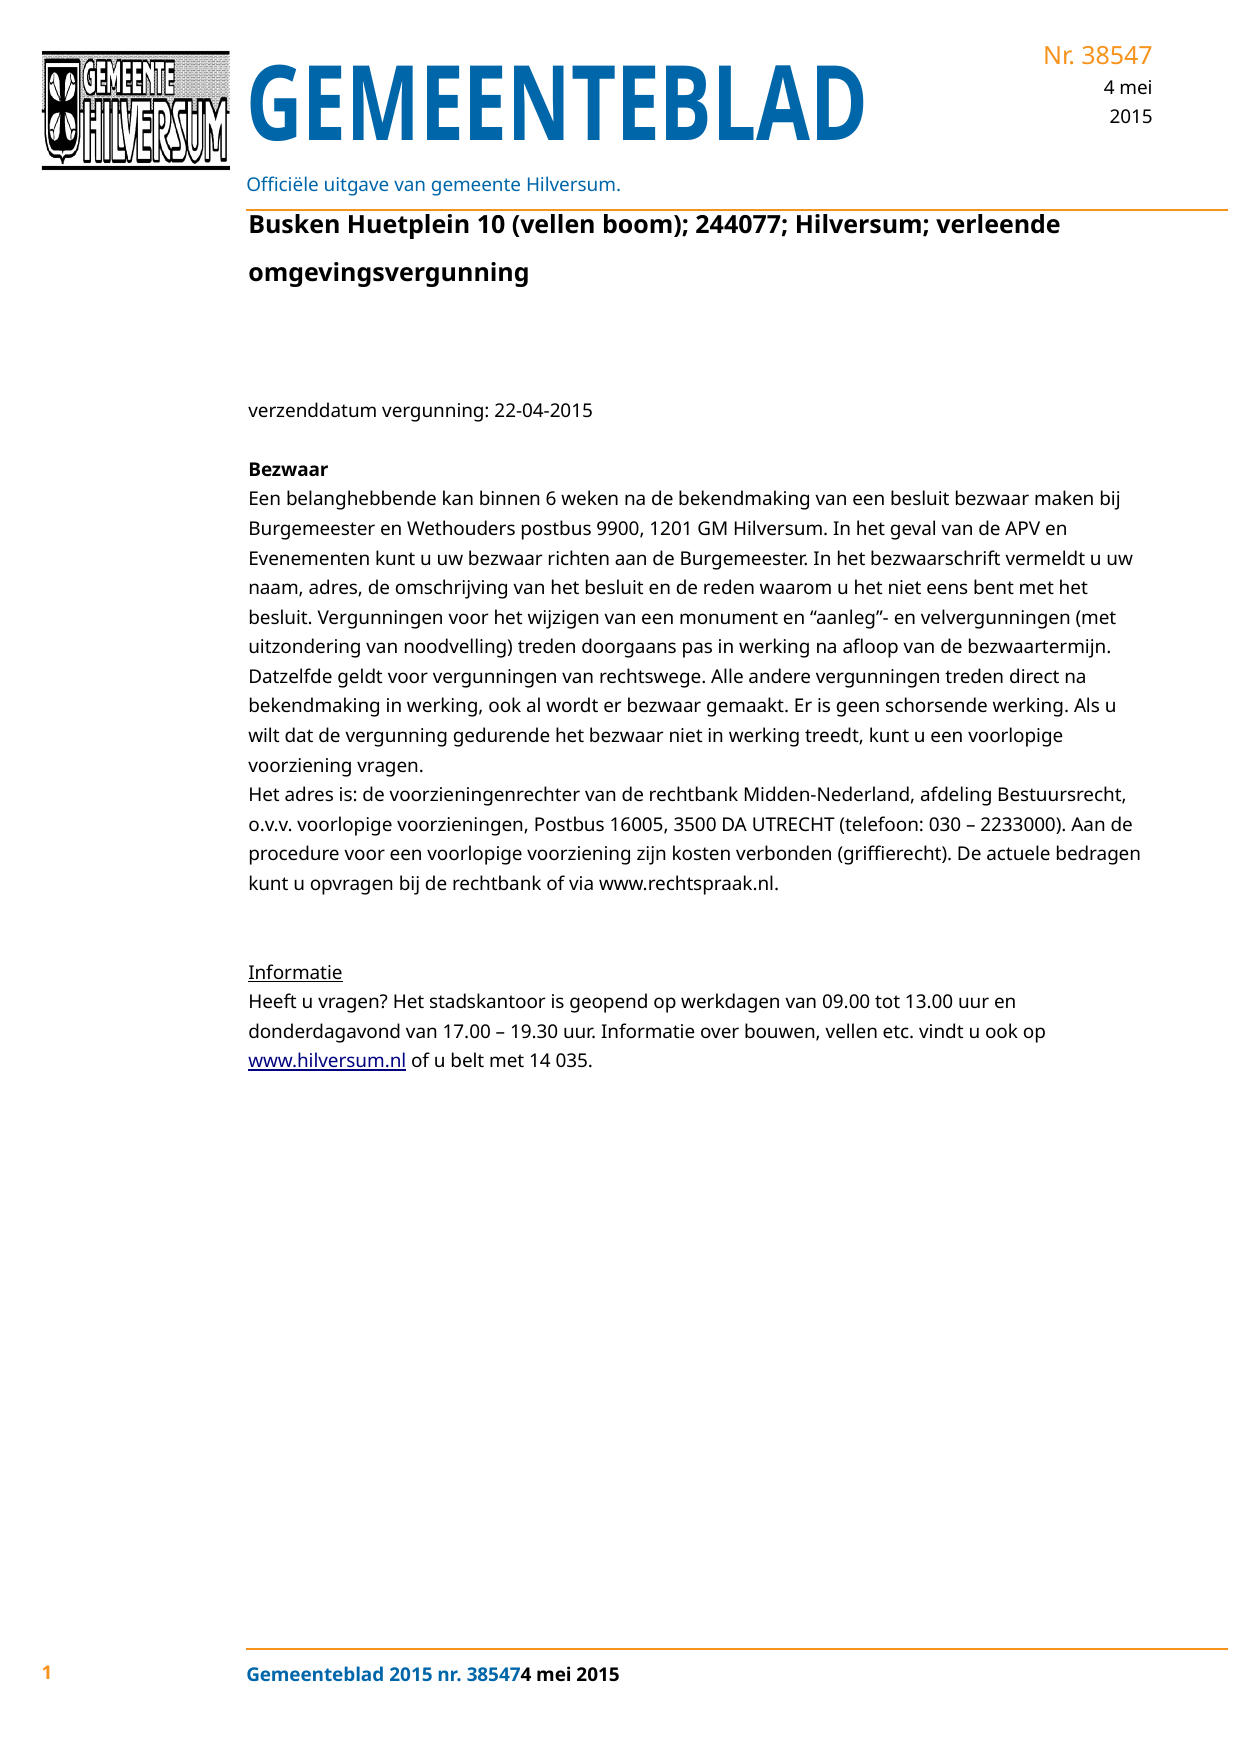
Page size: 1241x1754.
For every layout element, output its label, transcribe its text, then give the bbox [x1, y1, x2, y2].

picture [41, 47, 231, 172]
text Het adres is: de voorzieningenrechter van de rechtbank Midden-Nederland, afdeling Bestuursrecht, o.v.v. voorlopige voorzieningen, Postbus 16005, 3500 DA UTRECHT (telefoon: 030 – 2233000). Aan de procedure voor een voorlopige voorziening zijn kosten verbonden (griffierecht). De actuele bedragen kunt u opvragen bij de rechtbank of via www.rechtspraak.nl. [248, 781, 1152, 896]
text Busken Huetplein 10 (vellen boom); 244077; Hilversum; verleende omgevingsvergunning [248, 211, 1152, 288]
text Heeft u vragen? Het stadskantoor is geopend op werkdagen van 09.00 tot 13.00 uur en donderdagavond van 17.00 – 19.30 uur. Informatie over bouwen, vellen etc. vindt u ook op www.hilversum.nl of u belt met 14 035. [248, 988, 1152, 1073]
text verzenddatum vergunning: 22-04-2015 [248, 397, 1152, 422]
text Een belanghebbende kan binnen 6 weken na de bekendmaking van een besluit bezwaar maken bij Burgemeester en Wethouders postbus 9900, 1201 GM Hilversum. In het geval van de APV en Evenementen kunt u uw bezwaar richten aan de Burgemeester. In het bezwaarschrift vermeldt u uw naam, adres, de omschrijving van het besluit en de reden waarom u het niet eens bent met het besluit. Vergunningen voor het wijzigen van een monument en “aanleg”- en velvergunningen (met uitzondering van noodvelling) treden doorgaans pas in werking na afloop van de bezwaartermijn. Datzelfde geldt voor vergunningen van rechtswege. Alle andere vergunningen treden direct na bekendmaking in werking, ook al wordt er bezwaar gemaakt. Er is geen schorsende werking. Als u wilt dat de vergunning gedurende het bezwaar niet in werking treedt, kunt u een voorlopige voorziening vragen. [248, 486, 1152, 777]
text Bezwaar [248, 456, 1152, 482]
text Informatie [248, 959, 1152, 984]
